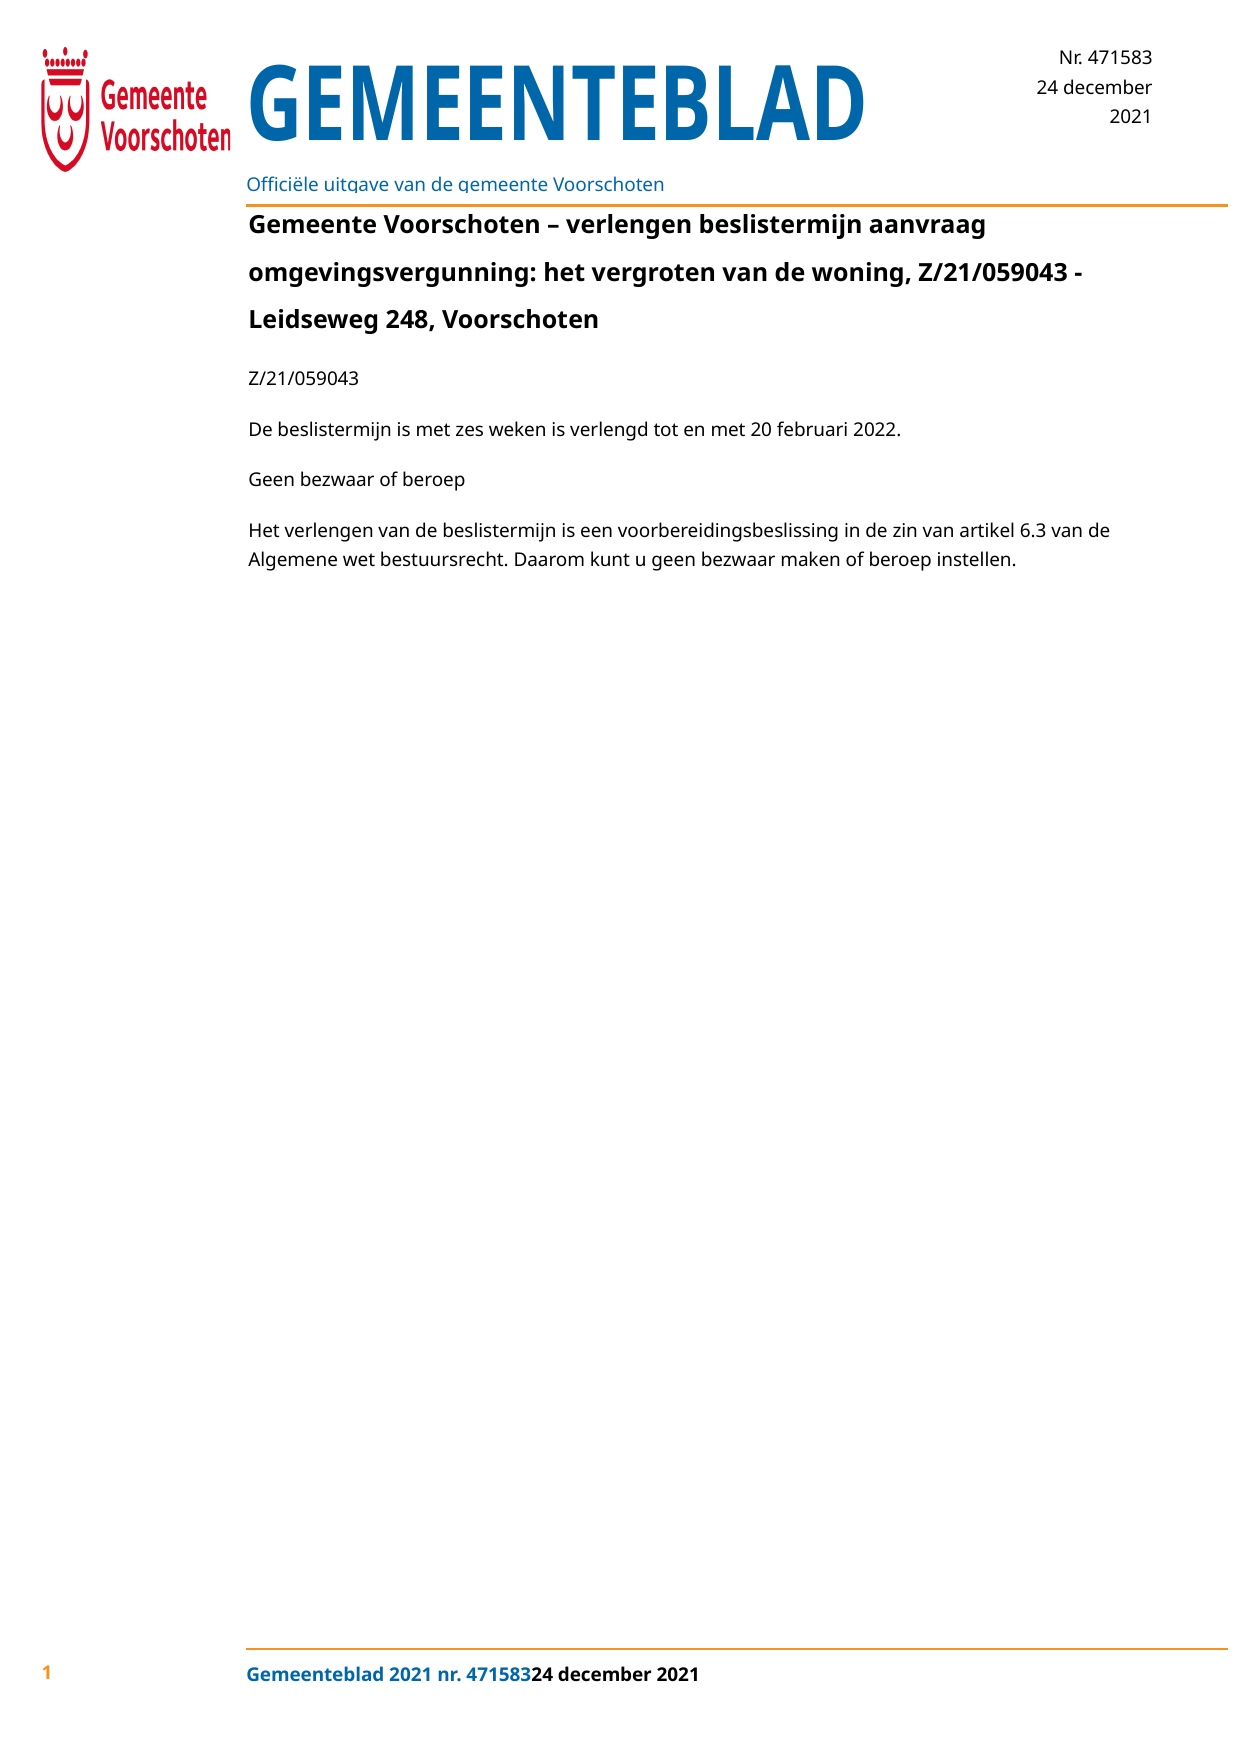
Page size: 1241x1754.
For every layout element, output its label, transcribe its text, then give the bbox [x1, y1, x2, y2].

text Z/21/059043 [248, 366, 1152, 391]
picture [41, 47, 231, 172]
text De beslistermijn is met zes weken is verlengd tot en met 20 februari 2022. [248, 416, 1152, 442]
text Gemeente Voorschoten – verlengen beslistermijn aanvraag omgevingsvergunning: het vergroten van de woning, Z/21/059043 - Leidseweg 248, Voorschoten [248, 207, 1152, 336]
text Geen bezwaar of beroep [248, 466, 1152, 492]
text Het verlengen van de beslistermijn is een voorbereidingsbeslissing in de zin van artikel 6.3 van de Algemene wet bestuursrecht. Daarom kunt u geen bezwaar maken of beroep instellen. [248, 517, 1152, 572]
